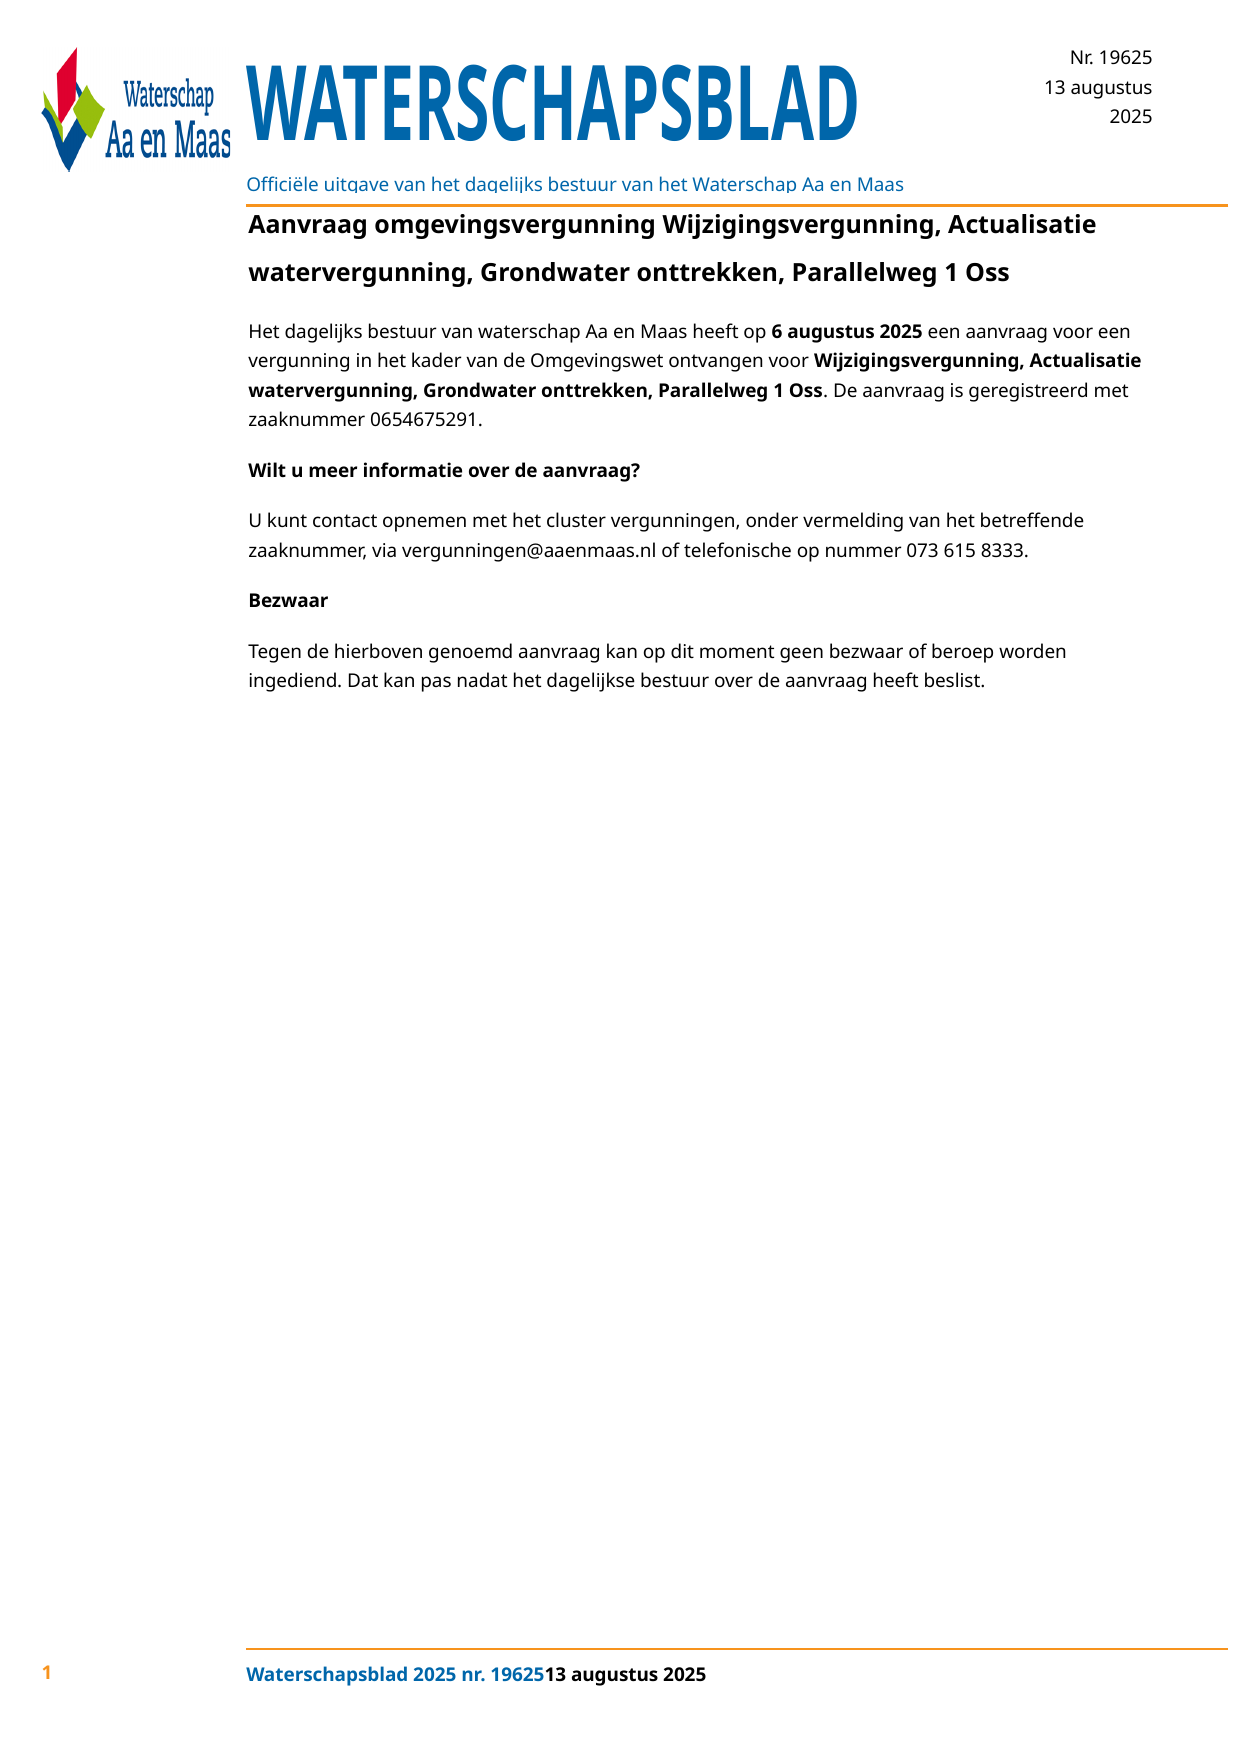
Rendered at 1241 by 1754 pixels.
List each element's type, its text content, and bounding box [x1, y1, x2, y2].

text Bezwaar [248, 587, 1152, 613]
text Wilt u meer informatie over de aanvraag? [248, 457, 1152, 483]
text U kunt contact opnemen met het cluster vergunningen, onder vermelding van het betreffende zaaknummer, via vergunningen@aaenmaas.nl of telefonische op nummer 073 615 8333. [248, 507, 1152, 563]
text Aanvraag omgevingsvergunning Wijzigingsvergunning, Actualisatie watervergunning, Grondwater onttrekken, Parallelweg 1 Oss [248, 207, 1152, 288]
picture [41, 47, 231, 172]
text Tegen de hierboven genoemd aanvraag kan op dit moment geen bezwaar of beroep worden ingediend. Dat kan pas nadat het dagelijkse bestuur over de aanvraag heeft beslist. [248, 638, 1152, 693]
text Het dagelijks bestuur van waterschap Aa en Maas heeft op 6 augustus 2025 een aanvraag voor een vergunning in het kader van de Omgevingswet ontvangen voor Wijzigingsvergunning, Actualisatie watervergunning, Grondwater onttrekken, Parallelweg 1 Oss. De aanvraag is geregistreerd met zaaknummer 0654675291. [248, 318, 1152, 432]
